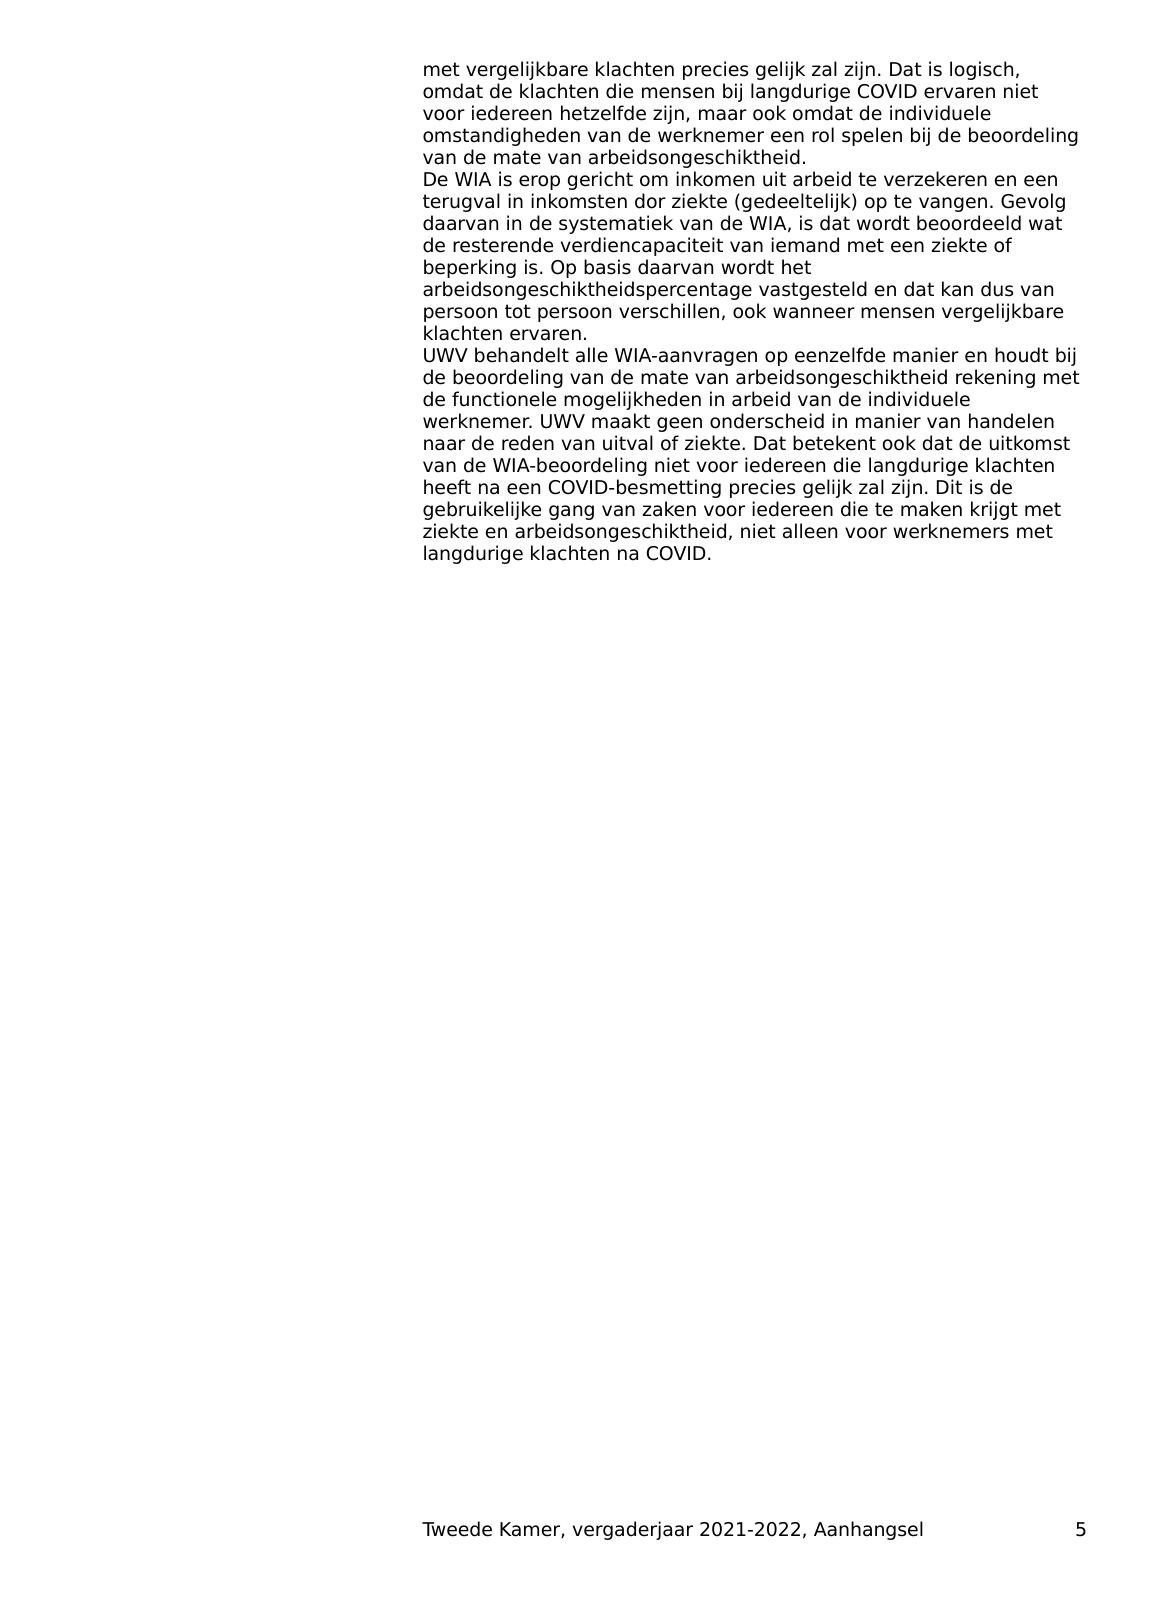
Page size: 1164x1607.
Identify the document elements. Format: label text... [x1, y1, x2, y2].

text UWV behandelt alle WIA-aanvragen op eenzelfde manier en houdt bij de beoordeling van de mate van arbeidsongeschiktheid rekening met de functionele mogelijkheden in arbeid van de individuele werknemer. UWV maakt geen onderscheid in manier van handelen naar de reden van uitval of ziekte. Dat betekent ook dat de uitkomst van de WIA-beoordeling niet voor iedereen die langdurige klachten heeft na een COVID-besmetting precies gelijk zal zijn. Dit is de gebruikelijke gang van zaken voor iedereen die te maken krijgt met ziekte en arbeidsongeschiktheid, niet alleen voor werknemers met langdurige klachten na COVID. [422, 345, 1087, 564]
text De WIA is erop gericht om inkomen uit arbeid te verzekeren en een terugval in inkomsten dor ziekte (gedeeltelijk) op te vangen. Gevolg daarvan in de systematiek van de WIA, is dat wordt beoordeeld wat de resterende verdiencapaciteit van iemand met een ziekte of beperking is. Op basis daarvan wordt het arbeidsongeschiktheidspercentage vastgesteld en dat kan dus van persoon tot persoon verschillen, ook wanneer mensen vergelijkbare klachten ervaren. [422, 169, 1087, 345]
text met vergelijkbare klachten precies gelijk zal zijn. Dat is logisch, omdat de klachten die mensen bij langdurige COVID ervaren niet voor iedereen hetzelfde zijn, maar ook omdat de individuele omstandigheden van de werknemer een rol spelen bij de beoordeling van de mate van arbeidsongeschiktheid. [422, 59, 1087, 169]
